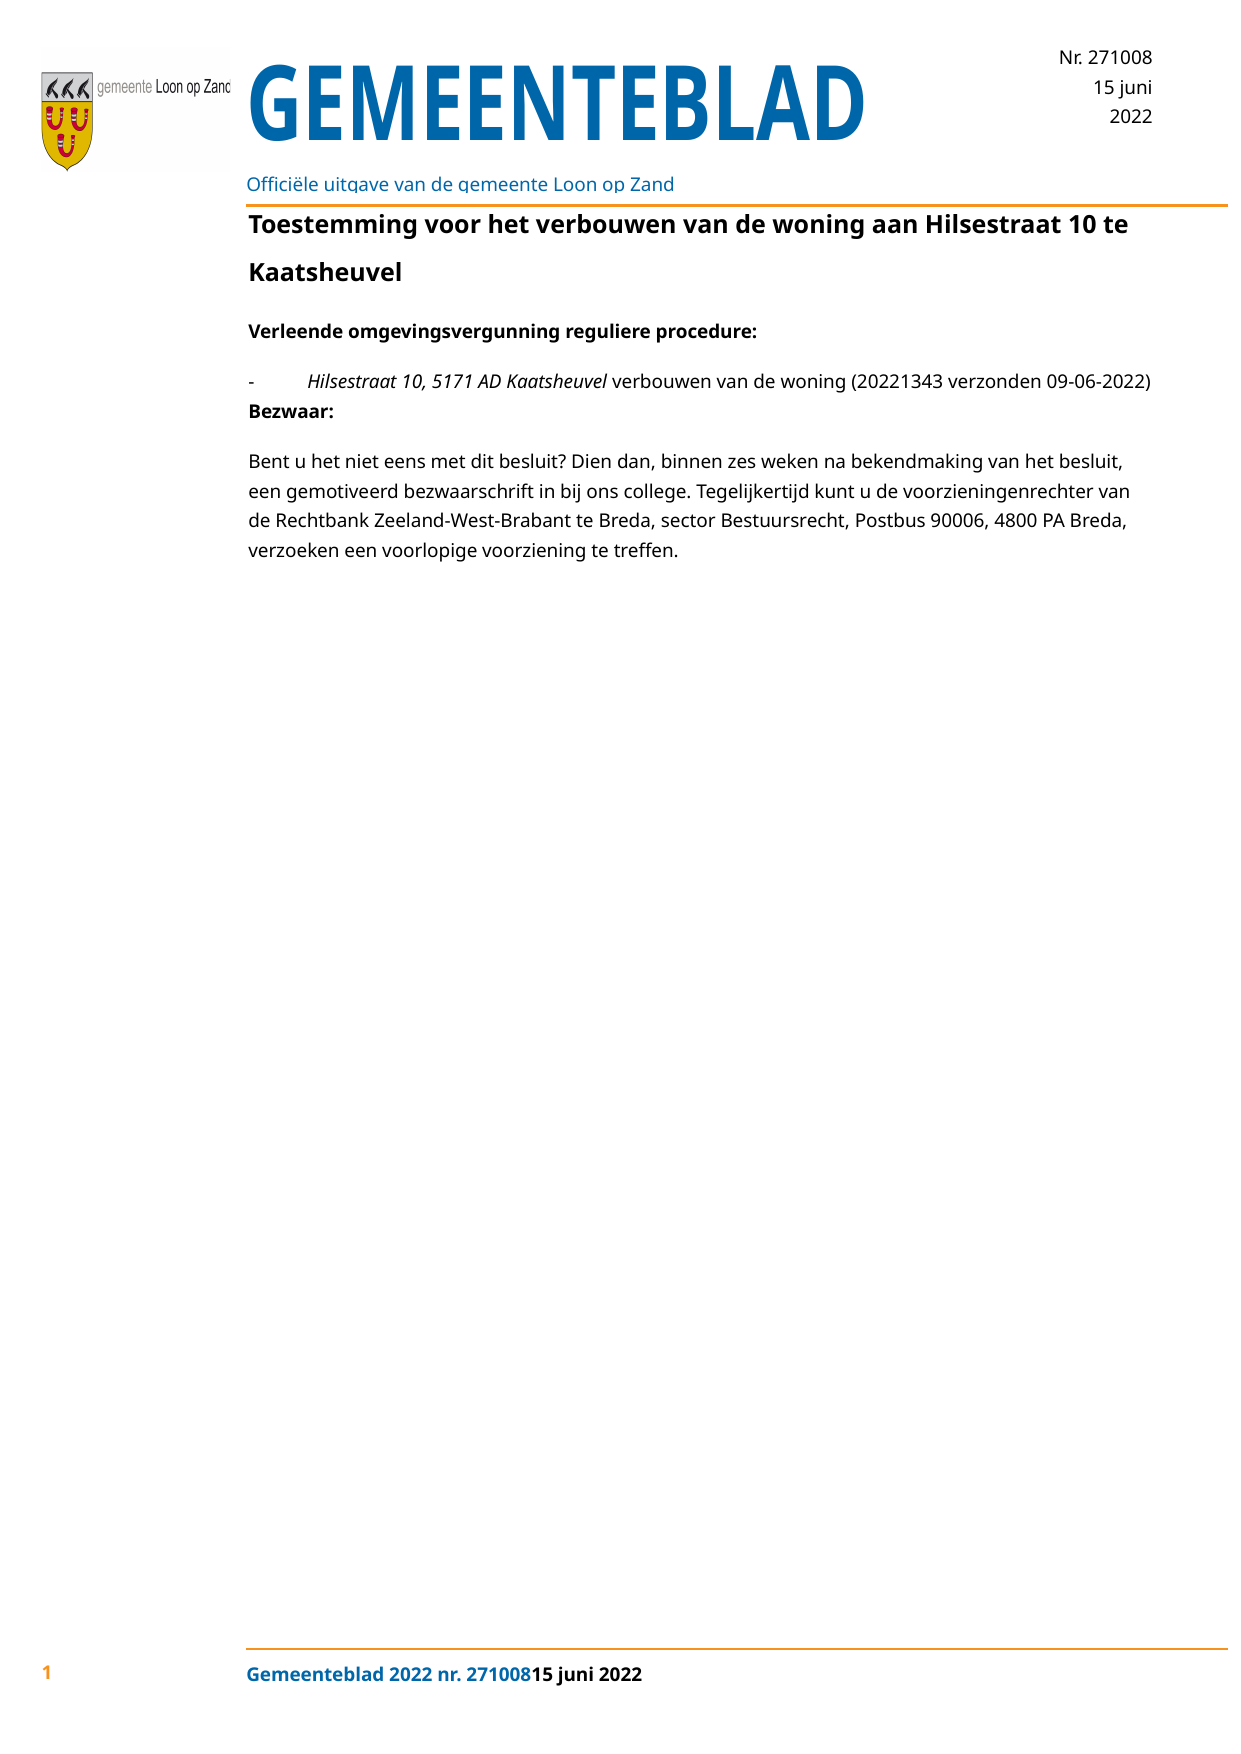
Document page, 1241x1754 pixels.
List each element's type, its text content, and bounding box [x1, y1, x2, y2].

list Hilsestraat 10, 5171 AD Kaatsheuvel verbouwen van de woning (20221343 verzonden 09-06-2022) [248, 368, 1152, 394]
picture [41, 47, 231, 172]
text Bezwaar: [248, 398, 1152, 424]
text Verleende omgevingsvergunning reguliere procedure: [248, 318, 1152, 344]
text Toestemming voor het verbouwen van de woning aan Hilsestraat 10 te Kaatsheuvel [248, 207, 1152, 288]
text Bent u het niet eens met dit besluit? Dien dan, binnen zes weken na bekendmaking van het besluit, een gemotiveerd bezwaarschrift in bij ons college. Tegelijkertijd kunt u de voorzieningenrechter van de Rechtbank Zeeland-West-Brabant te Breda, sector Bestuursrecht, Postbus 90006, 4800 PA Breda, verzoeken een voorlopige voorziening te treffen. [248, 448, 1152, 563]
